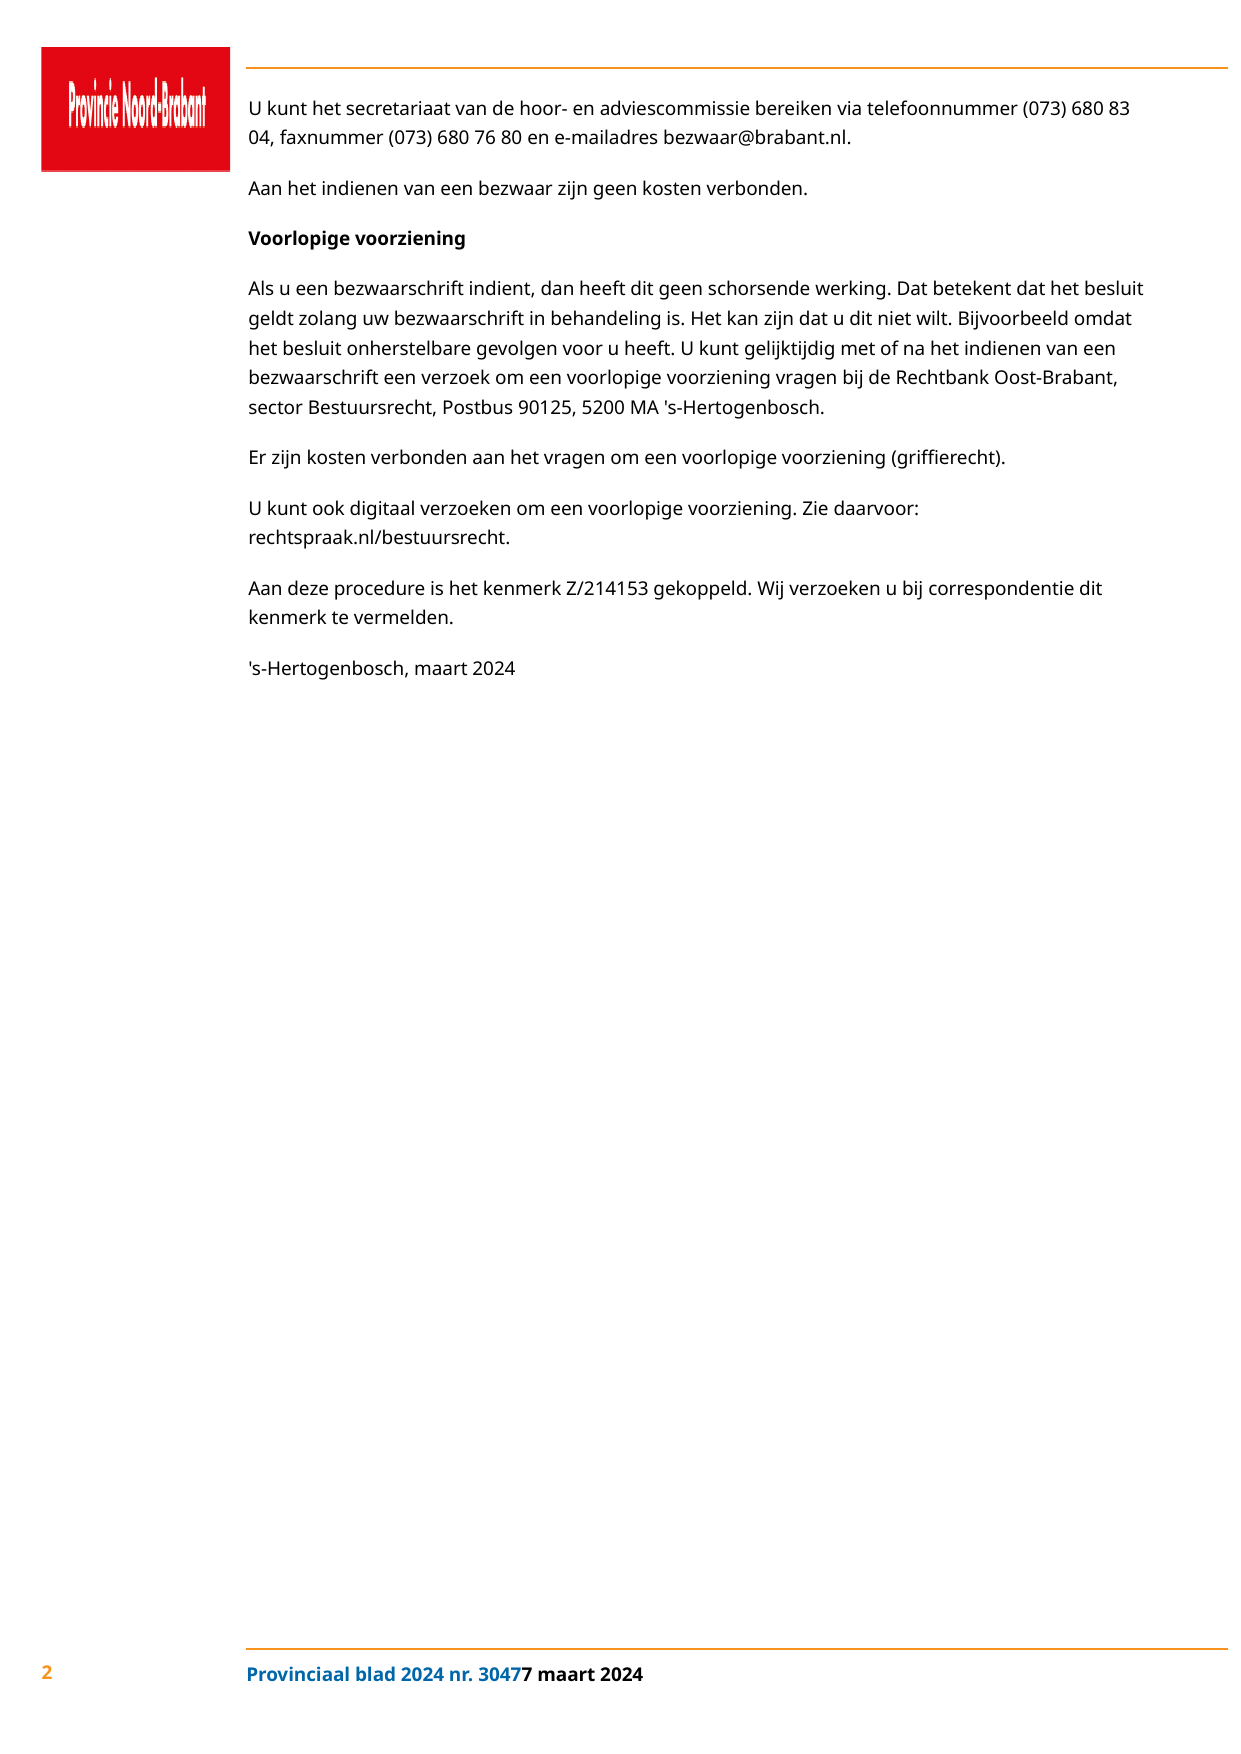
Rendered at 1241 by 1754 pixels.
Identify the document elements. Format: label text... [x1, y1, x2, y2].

text Aan deze procedure is het kenmerk Z/214153 gekoppeld. Wij verzoeken u bij correspondentie dit kenmerk te vermelden. [248, 575, 1152, 630]
text U kunt ook digitaal verzoeken om een voorlopige voorziening. Zie daarvoor: rechtspraak.nl/bestuursrecht. [248, 495, 1152, 550]
text U kunt het secretariaat van de hoor- en adviescommissie bereiken via telefoonnummer (073) 680 83 04, faxnummer (073) 680 76 80 en e-mailadres bezwaar@brabant.nl. [248, 95, 1152, 150]
text Voorlopige voorziening [248, 225, 1152, 251]
picture [41, 47, 231, 172]
text Aan het indienen van een bezwaar zijn geen kosten verbonden. [248, 175, 1152, 201]
text Er zijn kosten verbonden aan het vragen om een voorlopige voorziening (griffierecht). [248, 444, 1152, 470]
text 's-Hertogenbosch, maart 2024 [248, 655, 1152, 681]
text Als u een bezwaarschrift indient, dan heeft dit geen schorsende werking. Dat betekent dat het besluit geldt zolang uw bezwaarschrift in behandeling is. Het kan zijn dat u dit niet wilt. Bijvoorbeeld omdat het besluit onherstelbare gevolgen voor u heeft. U kunt gelijktijdig met of na het indienen van een bezwaarschrift een verzoek om een voorlopige voorziening vragen bij de Rechtbank Oost-Brabant, sector Bestuursrecht, Postbus 90125, 5200 MA 's‑Hertogenbosch. [248, 276, 1152, 420]
